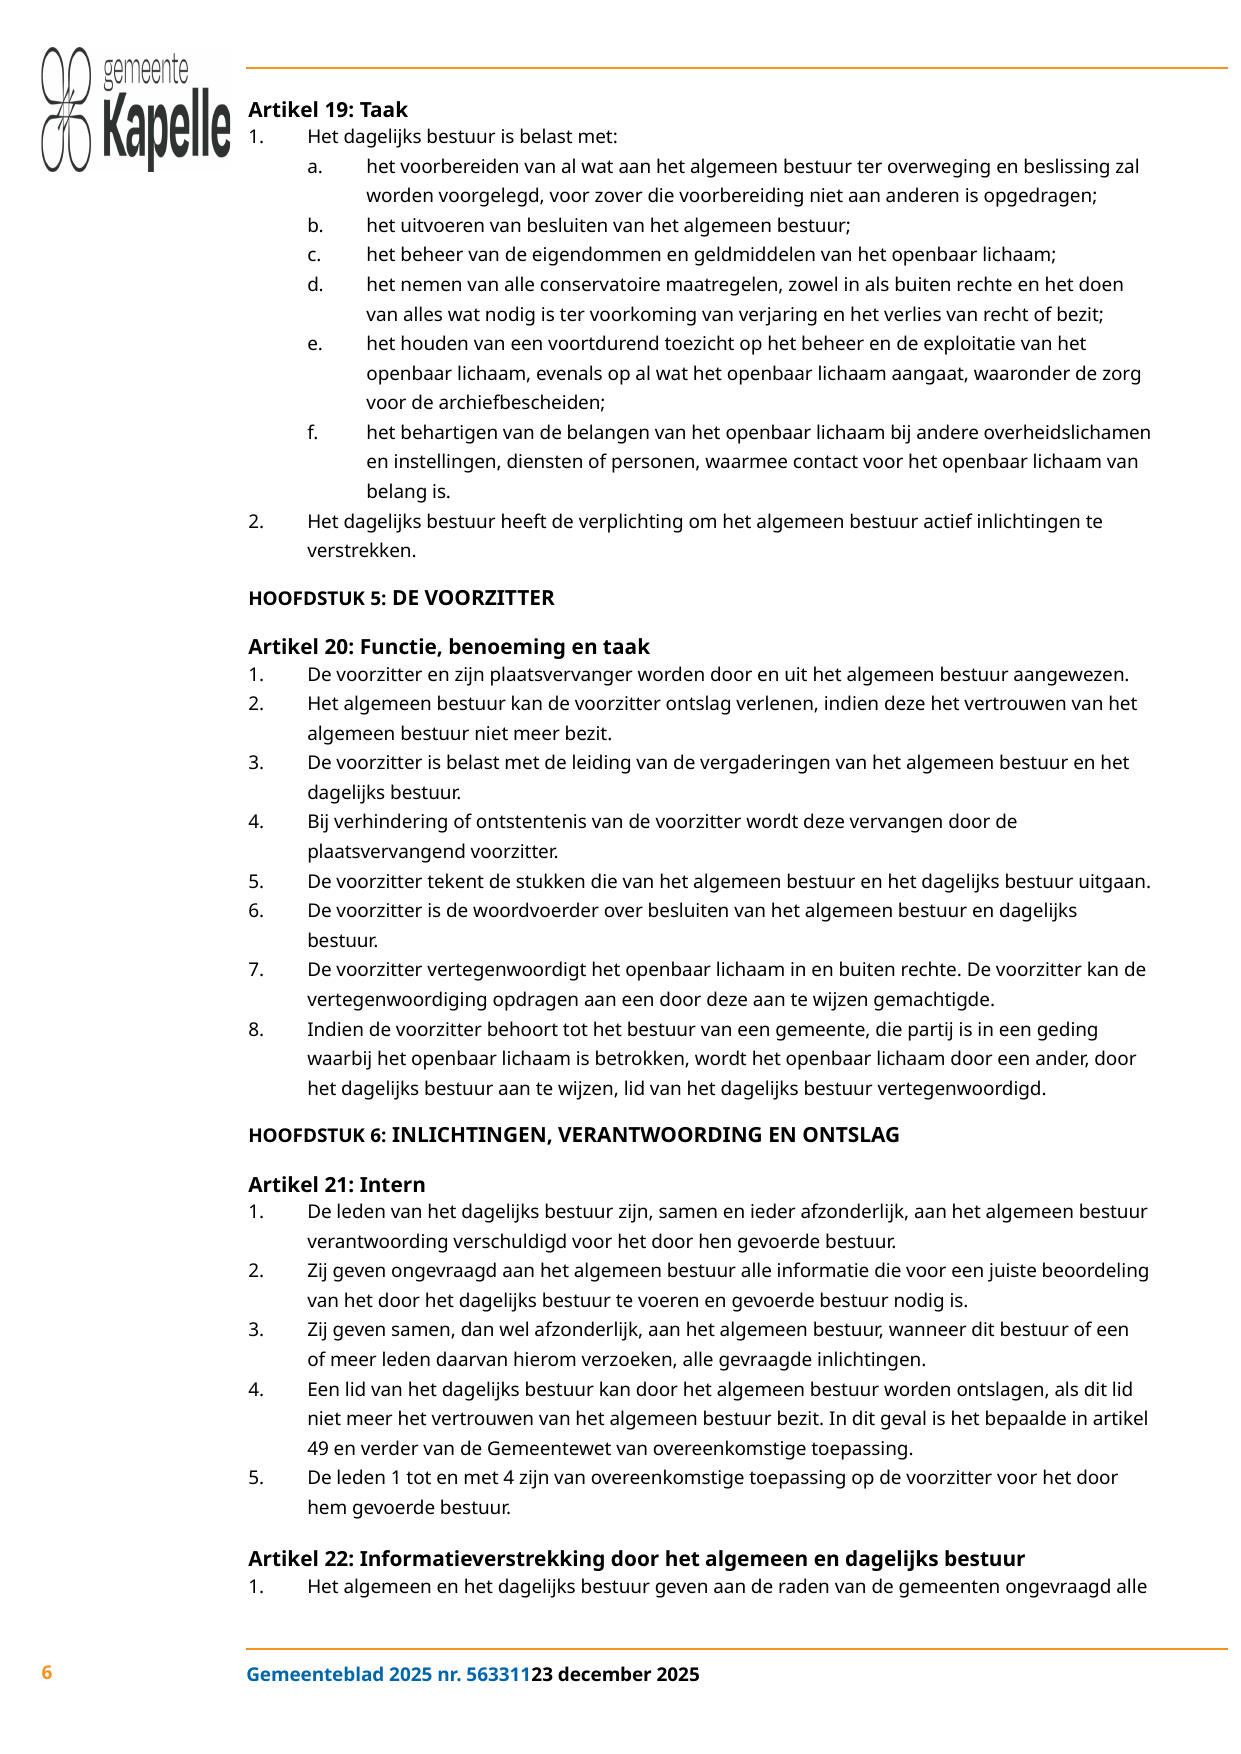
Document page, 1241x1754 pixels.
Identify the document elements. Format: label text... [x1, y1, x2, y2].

text Artikel 22: Informatieverstrekking door het algemeen en dagelijks bestuur [248, 1544, 1152, 1573]
list Het algemeen bestuur kan de voorzitter ontslag verlenen, indien deze het vertrouwen van het algemeen bestuur niet meer bezit. [248, 690, 1152, 746]
list Indien de voorzitter behoort tot het bestuur van een gemeente, die partij is in een geding waarbij het openbaar lichaam is betrokken, wordt het openbaar lichaam door een ander, door het dagelijks bestuur aan te wijzen, lid van het dagelijks bestuur vertegenwoordigd. [248, 1016, 1152, 1101]
list het behartigen van de belangen van het openbaar lichaam bij andere overheidslichamen en instellingen, diensten of personen, waarmee contact voor het openbaar lichaam van belang is. [307, 419, 1152, 504]
list het uitvoeren van besluiten van het algemeen bestuur; [307, 212, 1152, 238]
list Bij verhindering of ontstentenis van de voorzitter wordt deze vervangen door de plaatsvervangend voorzitter. [248, 809, 1152, 864]
list De voorzitter vertegenwoordigt het openbaar lichaam in en buiten rechte. De voorzitter kan de vertegenwoordiging opdragen aan een door deze aan te wijzen gemachtigde. [248, 957, 1152, 1012]
list het houden van een voortdurend toezicht op het beheer en de exploitatie van het openbaar lichaam, evenals op al wat het openbaar lichaam aangaat, waaronder de zorg voor de archiefbescheiden; [307, 330, 1152, 415]
list De leden van het dagelijks bestuur zijn, samen en ieder afzonderlijk, aan het algemeen bestuur verantwoording verschuldigd voor het door hen gevoerde bestuur. [248, 1198, 1152, 1253]
text HOOFDSTUK 5: DE VOORZITTER [248, 583, 1152, 611]
list Het algemeen en het dagelijks bestuur geven aan de raden van de gemeenten ongevraagd alle [248, 1573, 1152, 1599]
list De voorzitter is de woordvoerder over besluiten van het algemeen bestuur en dagelijks bestuur. [248, 897, 1152, 953]
list De leden 1 tot en met 4 zijn van overeenkomstige toepassing op de voorzitter voor het door hem gevoerde bestuur. [248, 1464, 1152, 1520]
list Zij geven samen, dan wel afzonderlijk, aan het algemeen bestuur, wanneer dit bestuur of een of meer leden daarvan hierom verzoeken, alle gevraagde inlichtingen. [248, 1317, 1152, 1372]
picture [41, 47, 231, 172]
list het beheer van de eigendommen en geldmiddelen van het openbaar lichaam; [307, 242, 1152, 267]
text Artikel 20: Functie, benoeming en taak [248, 632, 1152, 661]
list De voorzitter en zijn plaatsvervanger worden door en uit het algemeen bestuur aangewezen. [248, 661, 1152, 686]
list Zij geven ongevraagd aan het algemeen bestuur alle informatie die voor een juiste beoordeling van het door het dagelijks bestuur te voeren en gevoerde bestuur nodig is. [248, 1257, 1152, 1313]
list De voorzitter is belast met de leiding van de vergaderingen van het algemeen bestuur en het dagelijks bestuur. [248, 749, 1152, 805]
list De voorzitter tekent de stukken die van het algemeen bestuur en het dagelijks bestuur uitgaan. [248, 868, 1152, 893]
list Het dagelijks bestuur is belast met: [248, 123, 1152, 149]
text Artikel 21: Intern [248, 1170, 1152, 1198]
list het voorbereiden van al wat aan het algemeen bestuur ter overweging en beslissing zal worden voorgelegd, voor zover die voorbereiding niet aan anderen is opgedragen; [307, 153, 1152, 208]
list Het dagelijks bestuur heeft de verplichting om het algemeen bestuur actief inlichtingen te verstrekken. [248, 508, 1152, 563]
list Een lid van het dagelijks bestuur kan door het algemeen bestuur worden ontslagen, als dit lid niet meer het vertrouwen van het algemeen bestuur bezit. In dit geval is het bepaalde in artikel 49 en verder van de Gemeentewet van overeenkomstige toepassing. [248, 1376, 1152, 1461]
list het nemen van alle conservatoire maatregelen, zowel in als buiten rechte en het doen van alles wat nodig is ter voorkoming van verjaring en het verlies van recht of bezit; [307, 271, 1152, 326]
text Artikel 19: Taak [248, 95, 1152, 123]
text HOOFDSTUK 6: INLICHTINGEN, VERANTWOORDING EN ONTSLAG [248, 1121, 1152, 1149]
